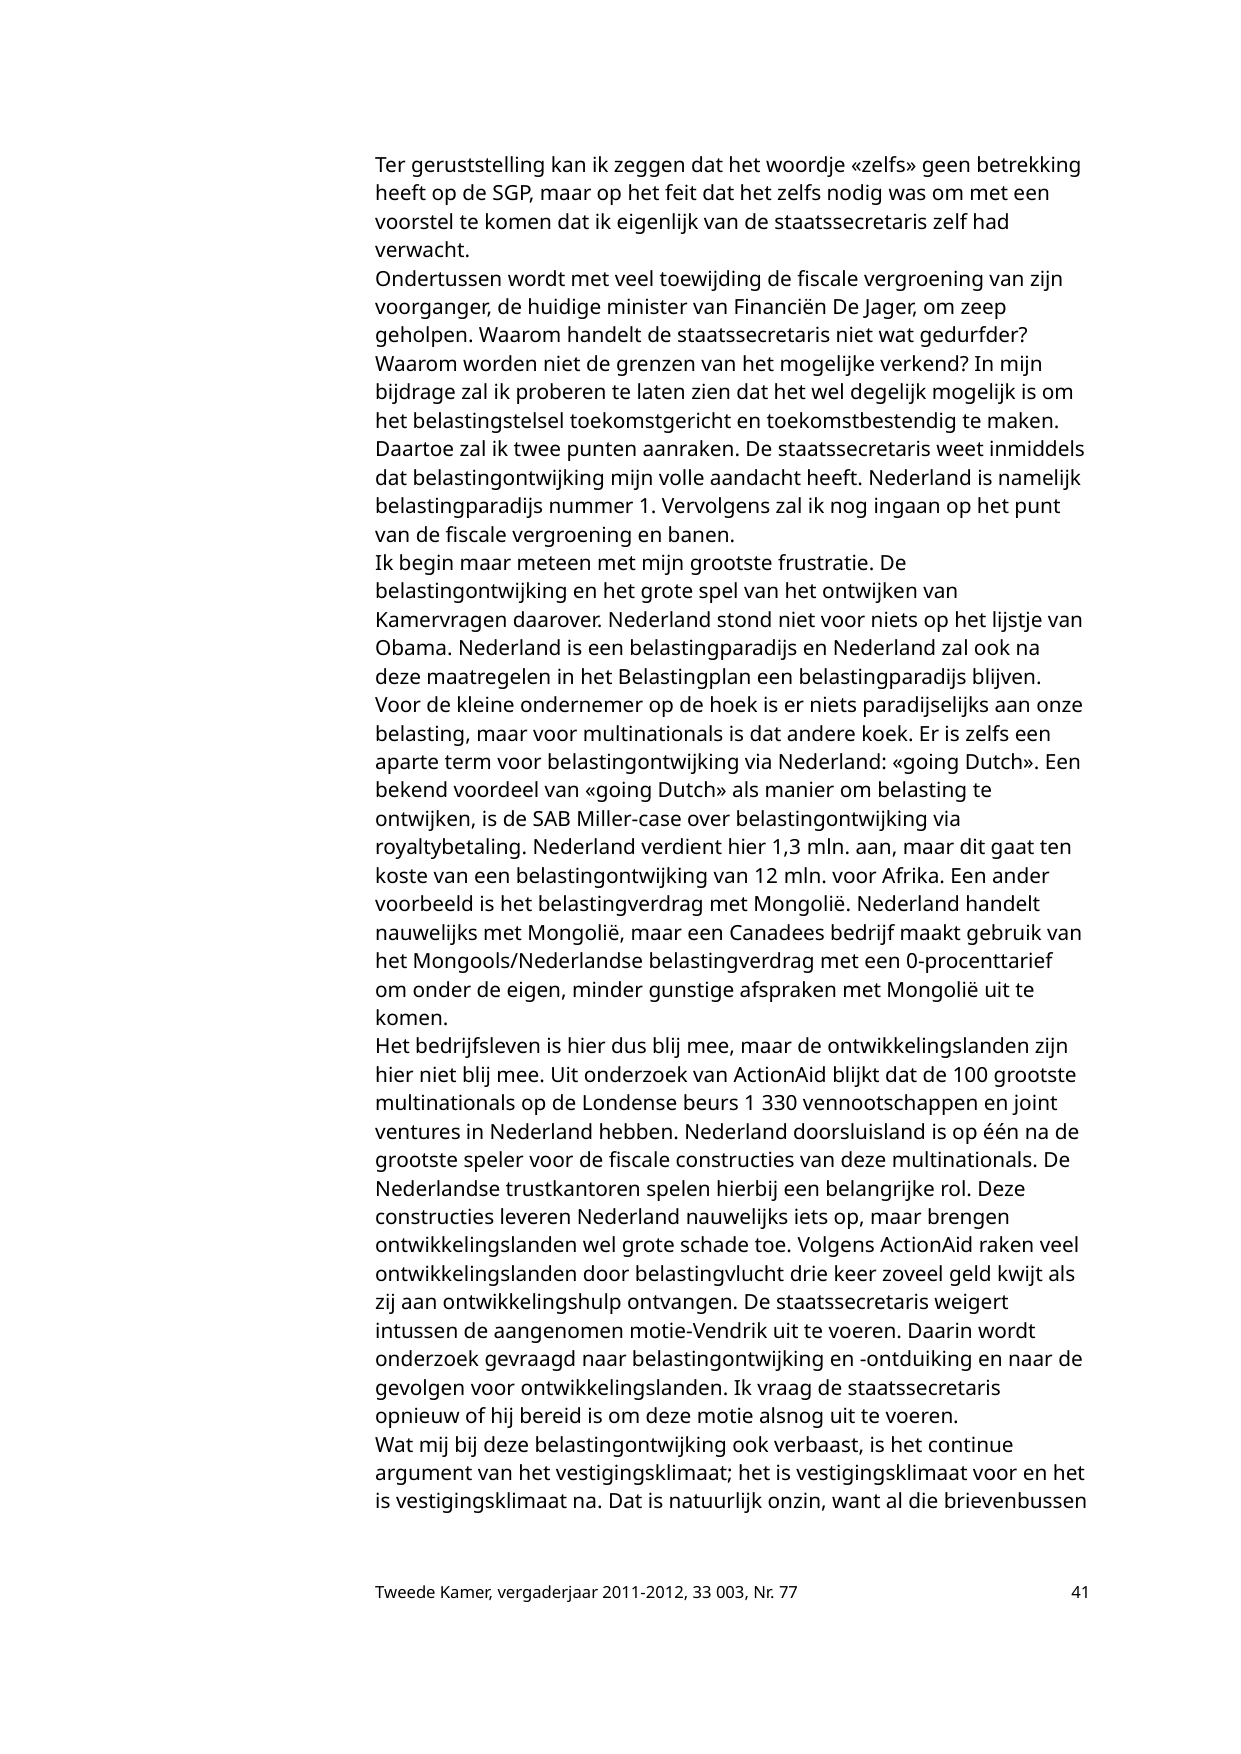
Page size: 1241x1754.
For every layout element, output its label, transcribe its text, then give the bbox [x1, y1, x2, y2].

text Het bedrijfsleven is hier dus blij mee, maar de ontwikkelingslanden zijn hier niet blij mee. Uit onderzoek van ActionAid blijkt dat de 100 grootste multinationals op de Londense beurs 1 330 vennootschappen en joint ventures in Nederland hebben. Nederland doorsluisland is op één na de grootste speler voor de fiscale constructies van deze multinationals. De Nederlandse trustkantoren spelen hierbij een belangrijke rol. Deze constructies leveren Nederland nauwelijks iets op, maar brengen ontwikkelingslanden wel grote schade toe. Volgens ActionAid raken veel ontwikkelingslanden door belastingvlucht drie keer zoveel geld kwijt als zij aan ontwikkelingshulp ontvangen. De staatssecretaris weigert intussen de aangenomen motie-Vendrik uit te voeren. Daarin wordt onderzoek gevraagd naar belastingontwijking en -ontduiking en naar de gevolgen voor ontwikkelingslanden. Ik vraag de staatssecretaris opnieuw of hij bereid is om deze motie alsnog uit te voeren. [375, 1032, 1090, 1430]
text Wat mij bij deze belastingontwijking ook verbaast, is het continue argument van het vestigingsklimaat; het is vestigingsklimaat voor en het is vestigingsklimaat na. Dat is natuurlijk onzin, want al die brievenbussen [375, 1430, 1090, 1515]
text Ik begin maar meteen met mijn grootste frustratie. De belastingontwijking en het grote spel van het ontwijken van Kamervragen daarover. Nederland stond niet voor niets op het lijstje van Obama. Nederland is een belastingparadijs en Nederland zal ook na deze maatregelen in het Belastingplan een belastingparadijs blijven. Voor de kleine ondernemer op de hoek is er niets paradijselijks aan onze belasting, maar voor multinationals is dat andere koek. Er is zelfs een aparte term voor belastingontwijking via Nederland: «going Dutch». Een bekend voordeel van «going Dutch» als manier om belasting te ontwijken, is de SAB Miller-case over belastingontwijking via royaltybetaling. Nederland verdient hier 1,3 mln. aan, maar dit gaat ten koste van een belastingontwijking van 12 mln. voor Afrika. Een ander voorbeeld is het belastingverdrag met Mongolië. Nederland handelt nauwelijks met Mongolië, maar een Canadees bedrijf maakt gebruik van het Mongools/Nederlandse belastingverdrag met een 0-procenttarief om onder de eigen, minder gunstige afspraken met Mongolië uit te komen. [375, 548, 1090, 1032]
text Ondertussen wordt met veel toewijding de fiscale vergroening van zijn voorganger, de huidige minister van Financiën De Jager, om zeep geholpen. Waarom handelt de staatssecretaris niet wat gedurfder? Waarom worden niet de grenzen van het mogelijke verkend? In mijn bijdrage zal ik proberen te laten zien dat het wel degelijk mogelijk is om het belastingstelsel toekomstgericht en toekomstbestendig te maken. Daartoe zal ik twee punten aanraken. De staatssecretaris weet inmiddels dat belastingontwijking mijn volle aandacht heeft. Nederland is namelijk belastingparadijs nummer 1. Vervolgens zal ik nog ingaan op het punt van de fiscale vergroening en banen. [375, 264, 1090, 548]
text Ter geruststelling kan ik zeggen dat het woordje «zelfs» geen betrekking heeft op de SGP, maar op het feit dat het zelfs nodig was om met een voorstel te komen dat ik eigenlijk van de staatssecretaris zelf had verwacht. [375, 150, 1090, 264]
